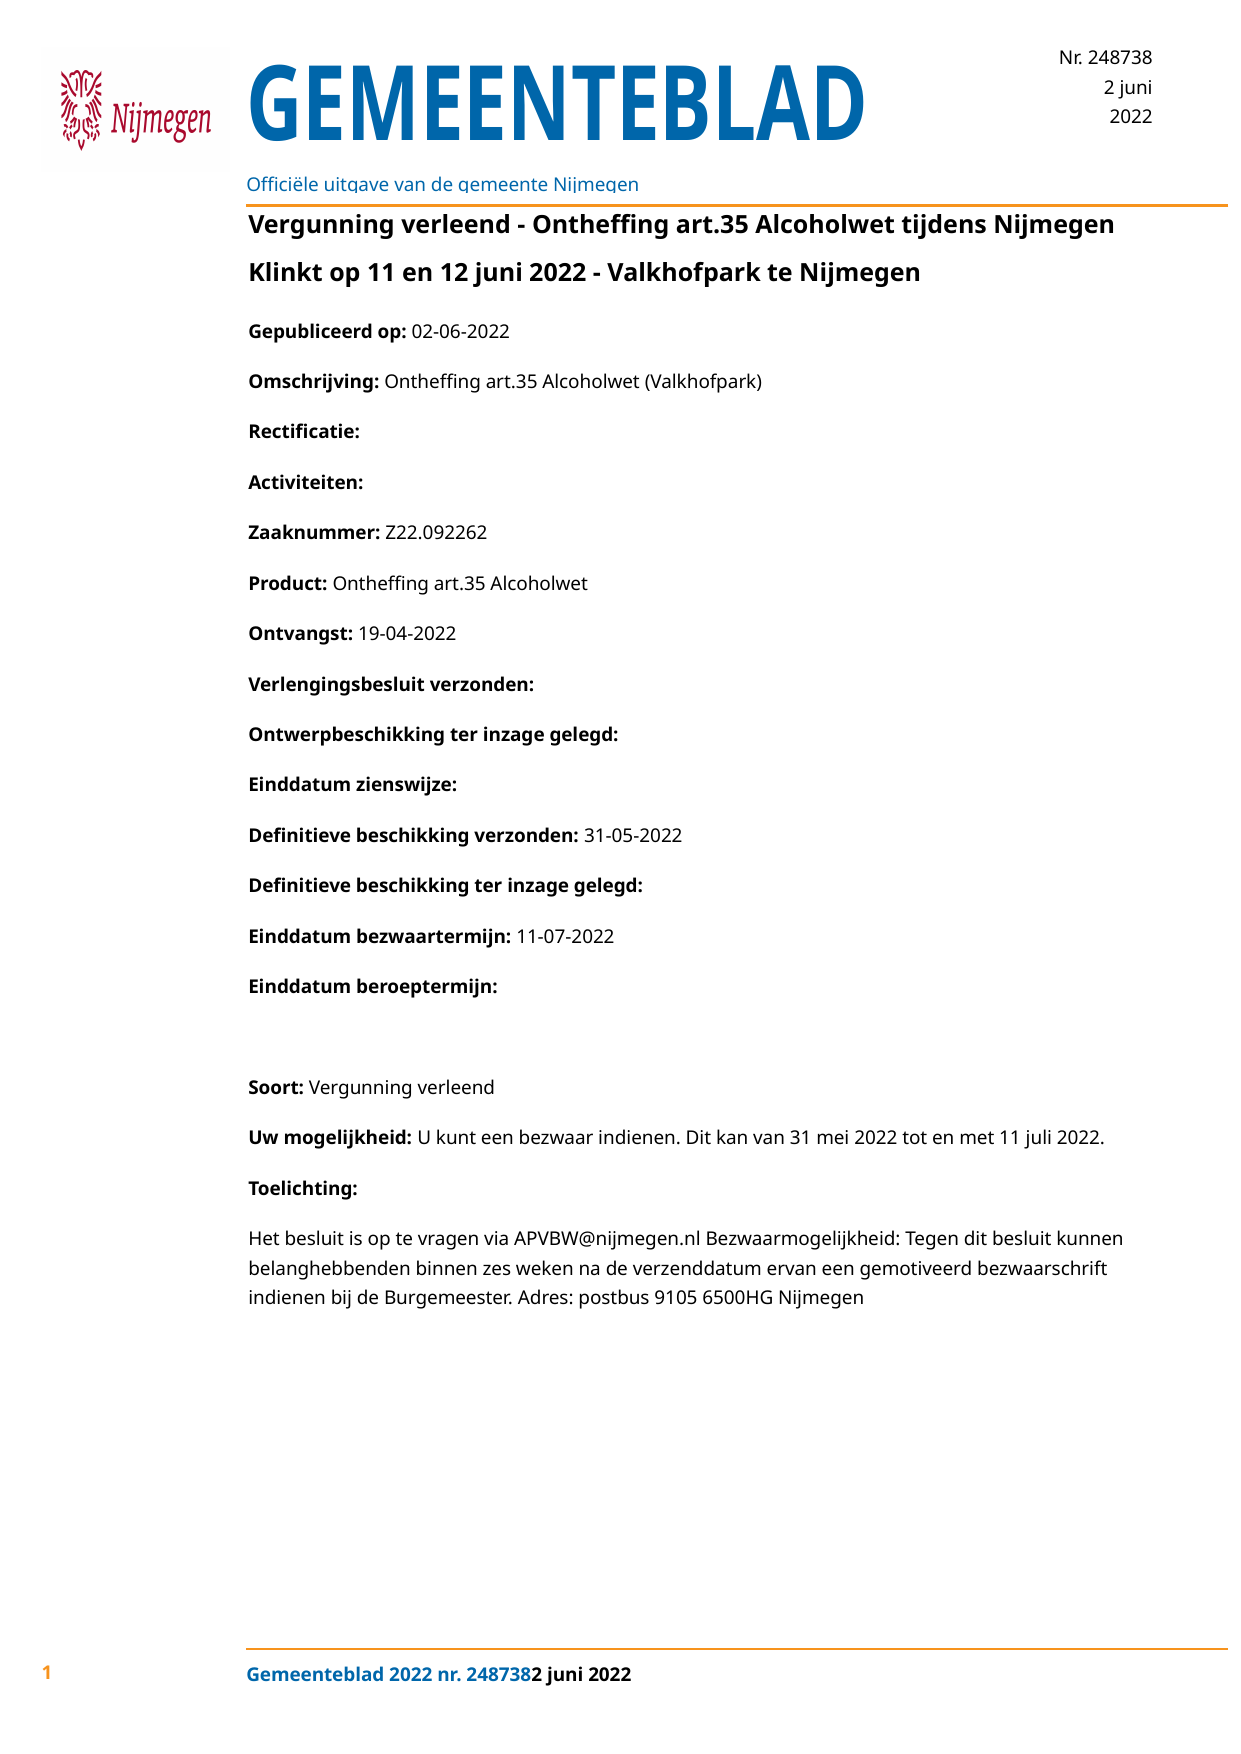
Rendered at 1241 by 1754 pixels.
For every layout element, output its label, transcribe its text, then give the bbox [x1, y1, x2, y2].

text Einddatum zienswijze: [248, 772, 1152, 797]
text Vergunning verleend - Ontheffing art.35 Alcoholwet tijdens Nijmegen Klinkt op 11 en 12 juni 2022 - Valkhofpark te Nijmegen [248, 207, 1152, 288]
text Activiteiten: [248, 469, 1152, 495]
text Product: Ontheffing art.35 Alcoholwet [248, 570, 1152, 596]
picture [41, 47, 231, 172]
text Ontwerpbeschikking ter inzage gelegd: [248, 721, 1152, 747]
text Ontvangst: 19-04-2022 [248, 620, 1152, 646]
text Rectificatie: [248, 419, 1152, 444]
text Uw mogelijkheid: U kunt een bezwaar indienen. Dit kan van 31 mei 2022 tot en met 11 juli 2022. [248, 1124, 1152, 1150]
text Soort: Vergunning verleend [248, 1074, 1152, 1100]
text Einddatum beroeptermijn: [248, 973, 1152, 999]
text Verlengingsbesluit verzonden: [248, 671, 1152, 697]
text Toelichting: [248, 1175, 1152, 1201]
text Einddatum bezwaartermijn: 11-07-2022 [248, 923, 1152, 949]
text Omschrijving: Ontheffing art.35 Alcoholwet (Valkhofpark) [248, 368, 1152, 394]
text Definitieve beschikking verzonden: 31-05-2022 [248, 822, 1152, 848]
text Gepubliceerd op: 02-06-2022 [248, 318, 1152, 344]
text Definitieve beschikking ter inzage gelegd: [248, 872, 1152, 898]
text Zaaknummer: Z22.092262 [248, 519, 1152, 545]
text Het besluit is op te vragen via APVBW@nijmegen.nl Bezwaarmogelijkheid: Tegen dit besluit kunnen belanghebbenden binnen zes weken na de verzenddatum ervan een gemotiveerd bezwaarschrift indienen bij de Burgemeester. Adres: postbus 9105 6500HG Nijmegen [248, 1225, 1152, 1310]
